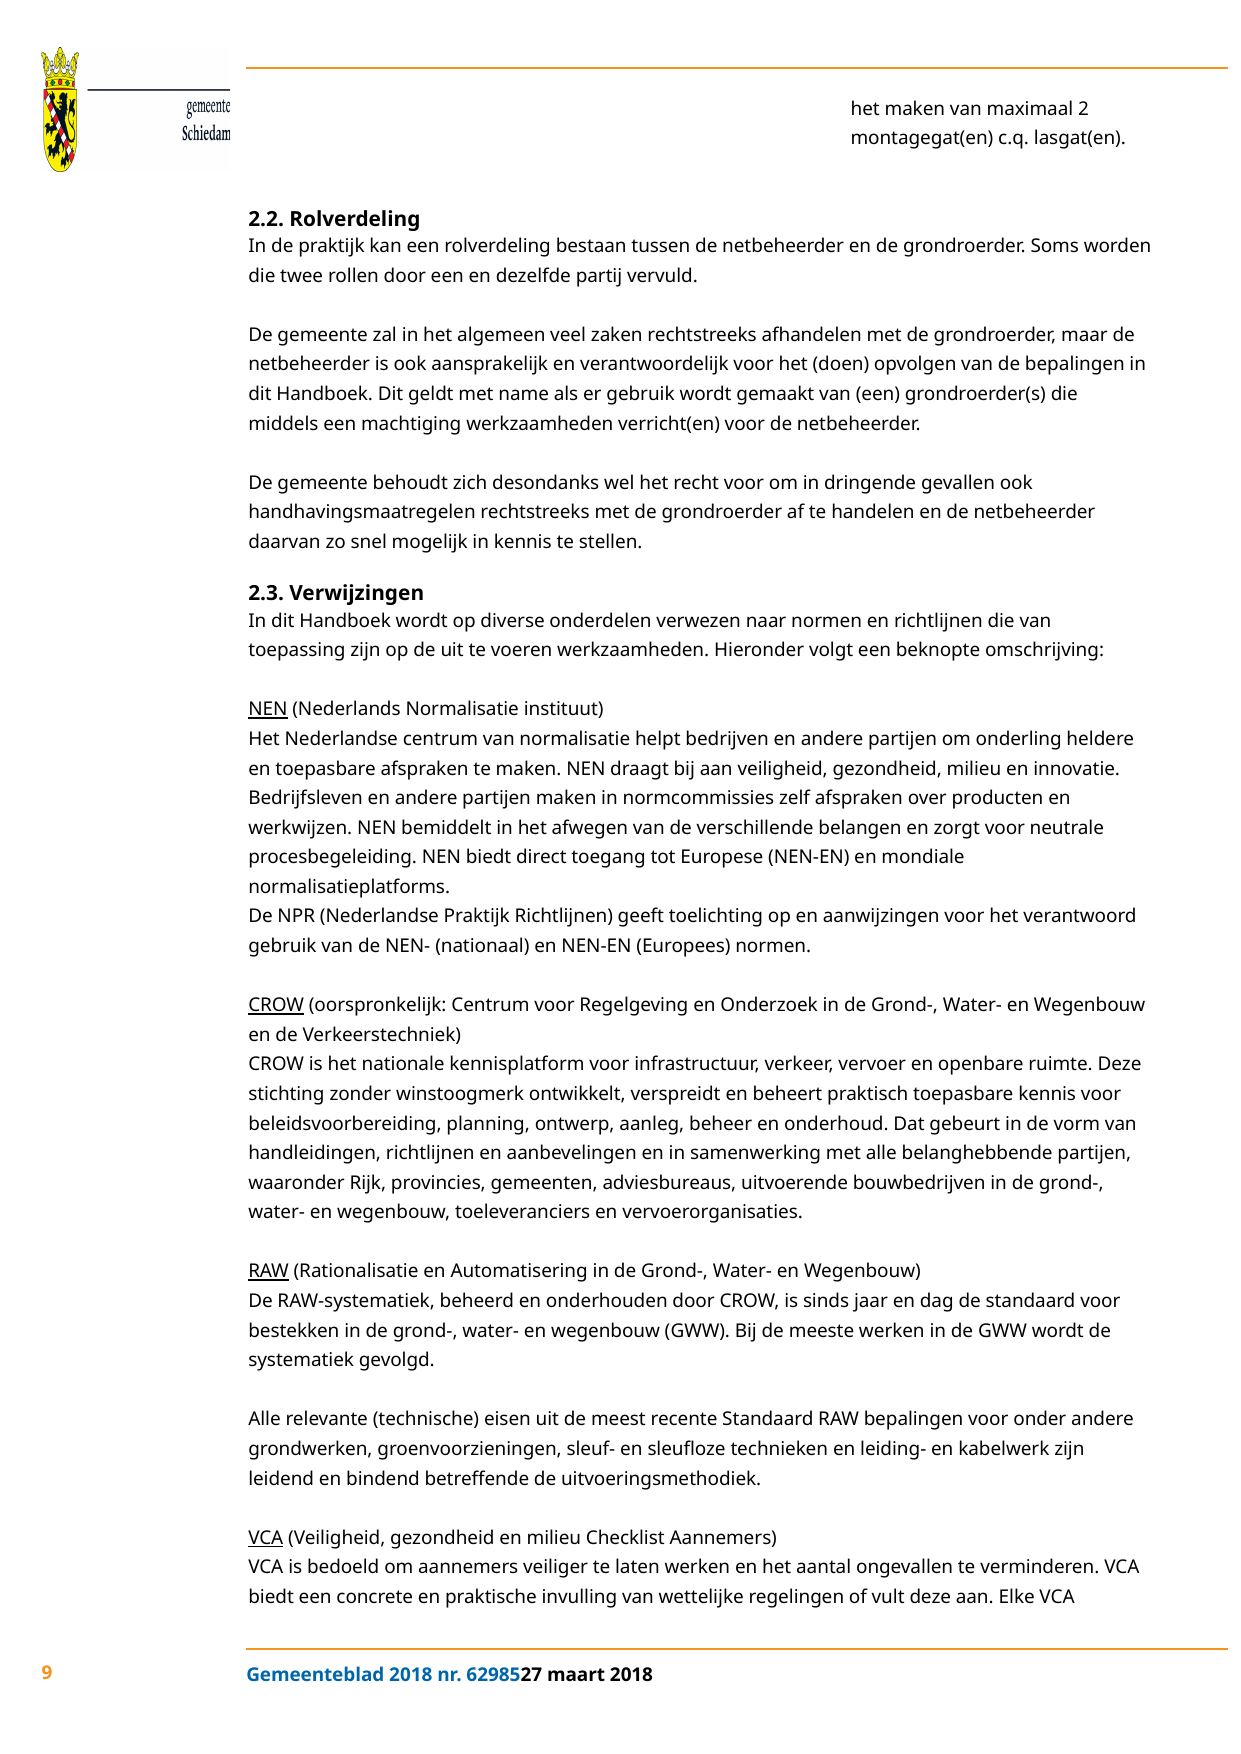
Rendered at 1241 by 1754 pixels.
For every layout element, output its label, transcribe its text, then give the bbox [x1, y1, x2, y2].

table_cell [549, 95, 850, 150]
text De gemeente behoudt zich desondanks wel het recht voor om in dringende gevallen ook handhavingsmaatregelen rechtstreeks met de grondroerder af te handelen en de netbeheerder daarvan zo snel mogelijk in kennis te stellen. [248, 469, 1152, 554]
text De gemeente zal in het algemeen veel zaken rechtstreeks afhandelen met de grondroerder, maar de netbeheerder is ook aansprakelijk en verantwoordelijk voor het (doen) opvolgen van de bepalingen in dit Handboek. Dit geldt met name als er gebruik wordt gemaakt van (een) grondroerder(s) die middels een machtiging werkzaamheden verricht(en) voor de netbeheerder. [248, 321, 1152, 435]
text 2.3. Verwijzingen [248, 578, 1152, 607]
text In dit Handboek wordt op diverse onderdelen verwezen naar normen en richtlijnen die van toepassing zijn op de uit te voeren werkzaamheden. Hieronder volgt een beknopte omschrijving: [248, 607, 1152, 662]
table_cell [248, 95, 549, 150]
text Alle relevante (technische) eisen uit de meest recente Standaard RAW bepalingen voor onder andere grondwerken, groenvoorzieningen, sleuf- en sleufloze technieken en leiding- en kabelwerk zijn leidend en bindend betreffende de uitvoeringsmethodiek. [248, 1406, 1152, 1491]
text NEN (Nederlands Normalisatie instituut) [248, 696, 1152, 721]
text 2.2. Rolverdeling [248, 204, 1152, 232]
text De NPR (Nederlandse Praktijk Richtlijnen) geeft toelichting op en aanwijzingen voor het verantwoord gebruik van de NEN- (nationaal) en NEN-EN (Europees) normen. [248, 903, 1152, 958]
text In de praktijk kan een rolverdeling bestaan tussen de netbeheerder en de grondroerder. Soms worden die twee rollen door een en dezelfde partij vervuld. [248, 232, 1152, 287]
text CROW is het nationale kennisplatform voor infrastructuur, verkeer, vervoer en openbare ruimte. Deze stichting zonder winstoogmerk ontwikkelt, verspreidt en beheert praktisch toepasbare kennis voor beleidsvoorbereiding, planning, ontwerp, aanleg, beheer en onderhoud. Dat gebeurt in de vorm van handleidingen, richtlijnen en aanbevelingen en in samenwerking met alle belanghebbende partijen, waaronder Rijk, provincies, gemeenten, adviesbureaus, uitvoerende bouwbedrijven in de grond-, water- en wegenbouw, toeleveranciers en vervoerorganisaties. [248, 1051, 1152, 1224]
table_cell het maken van maximaal 2 montagegat(en) c.q. lasgat(en). [850, 95, 1152, 150]
text RAW (Rationalisatie en Automatisering in de Grond-, Water- en Wegenbouw) [248, 1258, 1152, 1283]
picture [41, 47, 231, 172]
text De RAW-systematiek, beheerd en onderhouden door CROW, is sinds jaar en dag de standaard voor bestekken in de grond-, water- en wegenbouw (GWW). Bij de meeste werken in de GWW wordt de systematiek gevolgd. [248, 1287, 1152, 1372]
text Bedrijfsleven en andere partijen maken in normcommissies zelf afspraken over producten en werkwijzen. NEN bemiddelt in het afwegen van de verschillende belangen en zorgt voor neutrale procesbegeleiding. NEN biedt direct toegang tot Europese (NEN-EN) en mondiale normalisatieplatforms. [248, 784, 1152, 899]
text VCA (Veiligheid, gezondheid en milieu Checklist Aannemers) [248, 1524, 1152, 1550]
text CROW (oorspronkelijk: Centrum voor Regelgeving en Onderzoek in de Grond-, Water- en Wegenbouw en de Verkeerstechniek) [248, 991, 1152, 1047]
text Het Nederlandse centrum van normalisatie helpt bedrijven en andere partijen om onderling heldere en toepasbare afspraken te maken. NEN draagt bij aan veiligheid, gezondheid, milieu en innovatie. [248, 725, 1152, 781]
text VCA is bedoeld om aannemers veiliger te laten werken en het aantal ongevallen te verminderen. VCA biedt een concrete en praktische invulling van wettelijke regelingen of vult deze aan. Elke VCA [248, 1553, 1152, 1609]
